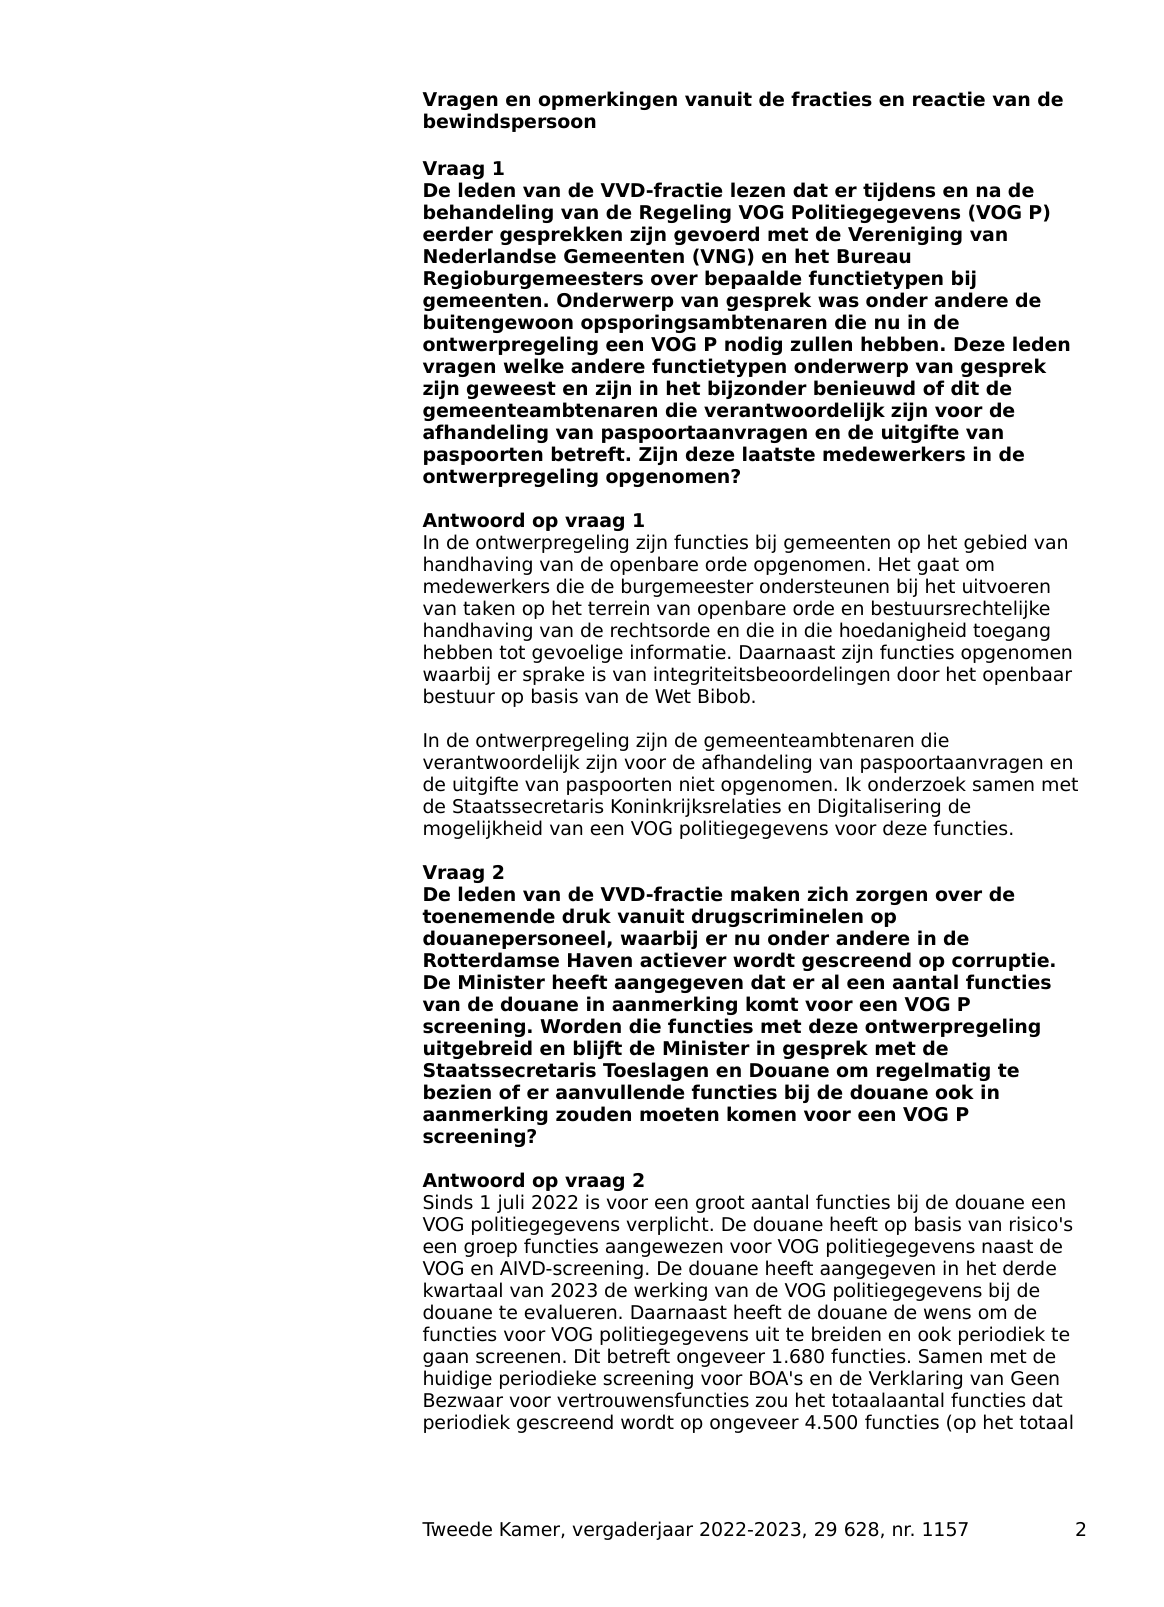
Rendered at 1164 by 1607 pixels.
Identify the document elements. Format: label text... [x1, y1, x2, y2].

text Antwoord op vraag 1 [422, 510, 1087, 532]
text Sinds 1 juli 2022 is voor een groot aantal functies bij de douane een VOG politiegegevens verplicht. De douane heeft op basis van risico's een groep functies aangewezen voor VOG politiegegevens naast de VOG en AIVD-screening. De douane heeft aangegeven in het derde kwartaal van 2023 de werking van de VOG politiegegevens bij de douane te evalueren. Daarnaast heeft de douane de wens om de functies voor VOG politiegegevens uit te breiden en ook periodiek te gaan screenen. Dit betreft ongeveer 1.680 functies. Samen met de huidige periodieke screening voor BOA's en de Verklaring van Geen Bezwaar voor vertrouwensfuncties zou het totaalaantal functies dat periodiek gescreend wordt op ongeveer 4.500 functies (op het totaal [422, 1192, 1087, 1434]
subtitle Vragen en opmerkingen vanuit de fracties en reactie van de bewindspersoon [422, 89, 1087, 133]
text De leden van de VVD-fractie maken zich zorgen over de toenemende druk vanuit drugscriminelen op douanepersoneel, waarbij er nu onder andere in de Rotterdamse Haven actiever wordt gescreend op corruptie. De Minister heeft aangegeven dat er al een aantal functies van de douane in aanmerking komt voor een VOG P screening. Worden die functies met deze ontwerpregeling uitgebreid en blijft de Minister in gesprek met de Staatssecretaris Toeslagen en Douane om regelmatig te bezien of er aanvullende functies bij de douane ook in aanmerking zouden moeten komen voor een VOG P screening? [422, 884, 1087, 1148]
text In de ontwerpregeling zijn functies bij gemeenten op het gebied van handhaving van de openbare orde opgenomen. Het gaat om medewerkers die de burgemeester ondersteunen bij het uitvoeren van taken op het terrein van openbare orde en bestuursrechtelijke handhaving van de rechtsorde en die in die hoedanigheid toegang hebben tot gevoelige informatie. Daarnaast zijn functies opgenomen waarbij er sprake is van integriteitsbeoordelingen door het openbaar bestuur op basis van de Wet Bibob. [422, 532, 1087, 708]
text De leden van de VVD-fractie lezen dat er tijdens en na de behandeling van de Regeling VOG Politiegegevens (VOG P) eerder gesprekken zijn gevoerd met de Vereniging van Nederlandse Gemeenten (VNG) en het Bureau Regioburgemeesters over bepaalde functietypen bij gemeenten. Onderwerp van gesprek was onder andere de buitengewoon opsporingsambtenaren die nu in de ontwerpregeling een VOG P nodig zullen hebben. Deze leden vragen welke andere functietypen onderwerp van gesprek zijn geweest en zijn in het bijzonder benieuwd of dit de gemeenteambtenaren die verantwoordelijk zijn voor de afhandeling van paspoortaanvragen en de uitgifte van paspoorten betreft. Zijn deze laatste medewerkers in de ontwerpregeling opgenomen? [422, 180, 1087, 488]
text In de ontwerpregeling zijn de gemeenteambtenaren die verantwoordelijk zijn voor de afhandeling van paspoortaanvragen en de uitgifte van paspoorten niet opgenomen. Ik onderzoek samen met de Staatssecretaris Koninkrijksrelaties en Digitalisering de mogelijkheid van een VOG politiegegevens voor deze functies. [422, 730, 1087, 840]
text Vraag 2 [422, 862, 1087, 884]
text Vraag 1 [422, 158, 1087, 180]
text Antwoord op vraag 2 [422, 1170, 1087, 1192]
